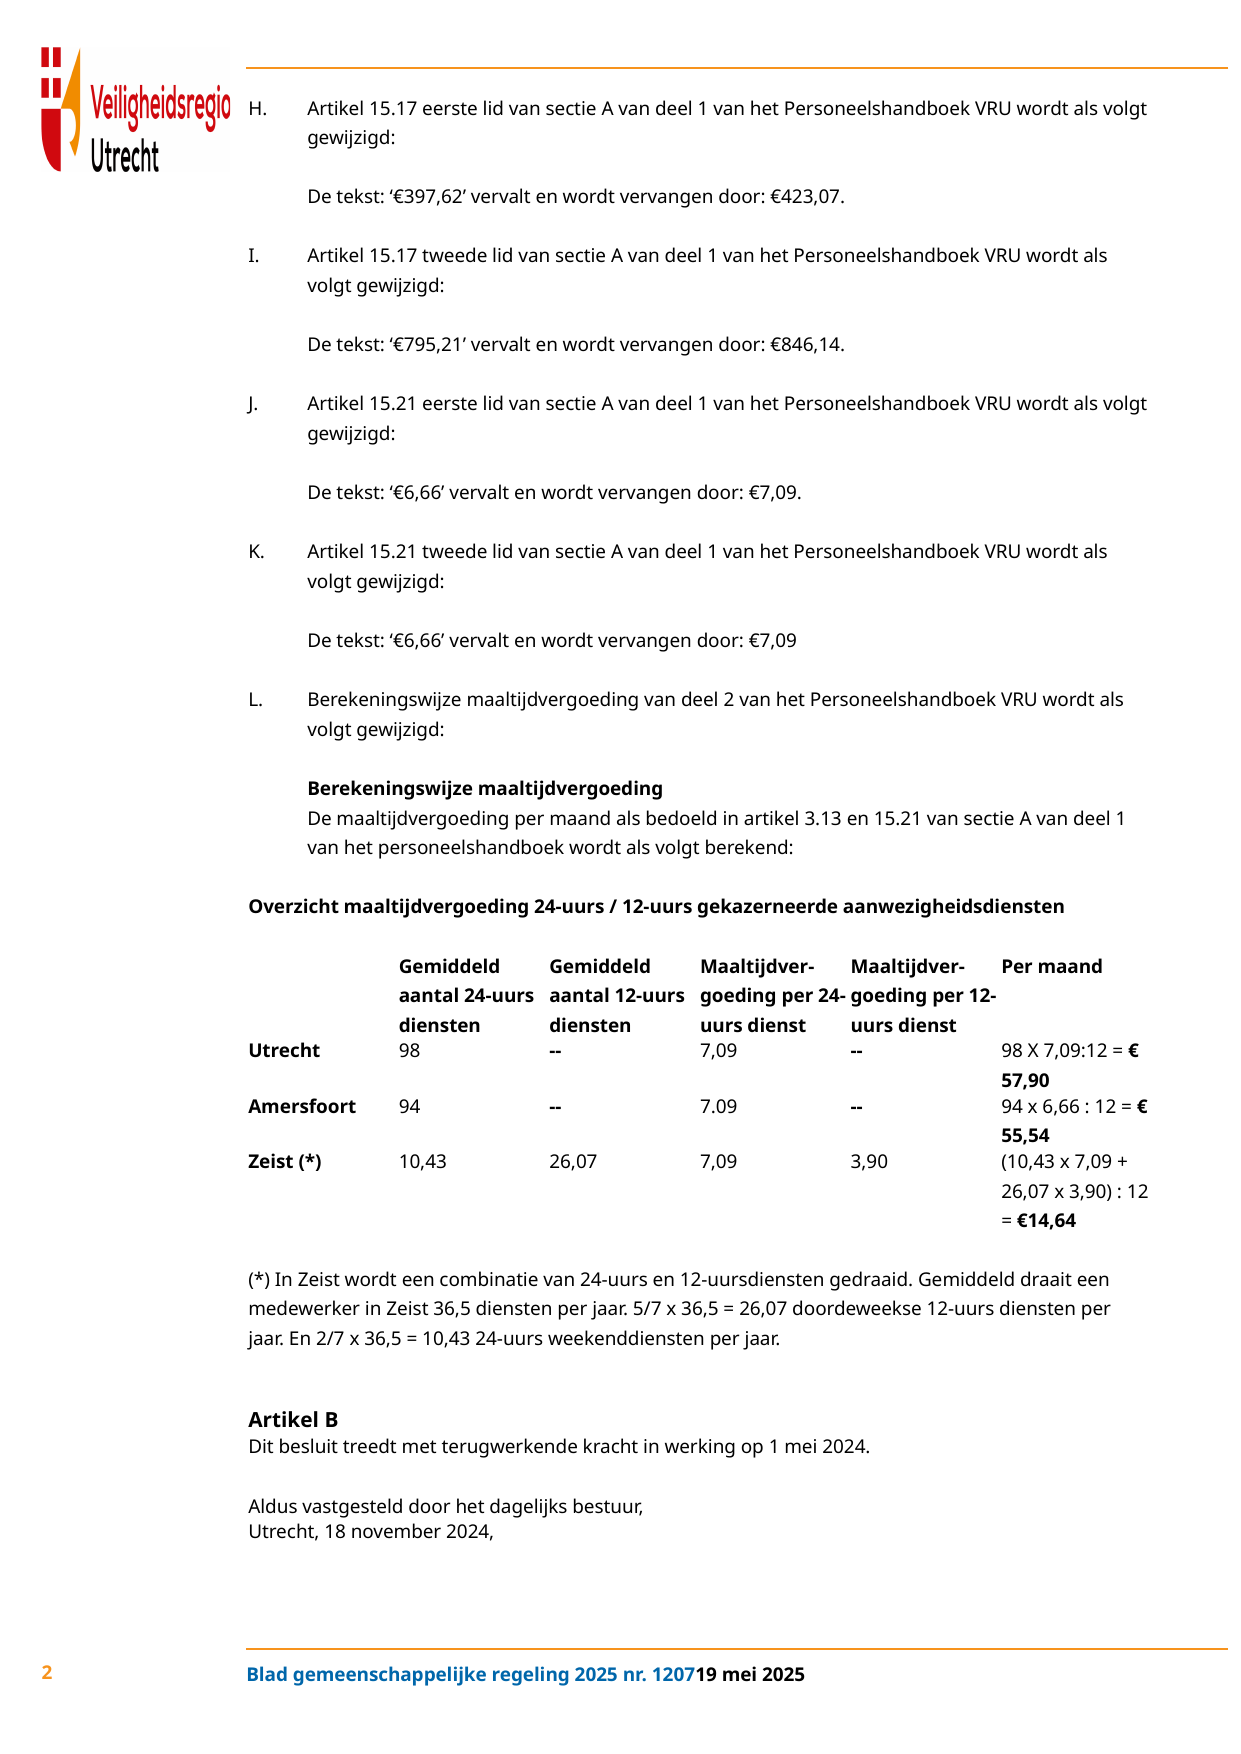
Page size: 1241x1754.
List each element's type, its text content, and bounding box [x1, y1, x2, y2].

table_cell 10,43 [399, 1148, 549, 1233]
table_cell Amersfoort [248, 1093, 398, 1148]
text Artikel B [248, 1405, 1152, 1434]
table_cell Utrecht [248, 1038, 398, 1093]
list Artikel 15.17 eerste lid van sectie A van deel 1 van het Personeelshandboek VRU wordt als volgt gewijzigd: [248, 95, 1152, 150]
table_cell 7,09 [700, 1148, 850, 1233]
list Berekeningswijze maaltijdvergoeding [248, 775, 1152, 801]
list Artikel 15.21 eerste lid van sectie A van deel 1 van het Personeelshandboek VRU wordt als volgt gewijzigd: [248, 391, 1152, 446]
table_cell 7,09 [700, 1038, 850, 1093]
list De maaltijdvergoeding per maand als bedoeld in artikel 3.13 en 15.21 van sectie A van deel 1 van het personeelshandboek wordt als volgt berekend: [248, 805, 1152, 860]
list De tekst: ‘€795,21’ vervalt en wordt vervangen door: €846,14. [248, 331, 1152, 357]
picture [41, 47, 231, 172]
table_cell 7.09 [700, 1093, 850, 1148]
table_cell 94 [399, 1093, 549, 1148]
text Dit besluit treedt met terugwerkende kracht in werking op 1 mei 2024. [248, 1434, 1152, 1459]
list Artikel 15.17 tweede lid van sectie A van deel 1 van het Personeelshandboek VRU wordt als volgt gewijzigd: [248, 243, 1152, 298]
table_cell -- [549, 1093, 700, 1148]
table_cell 3,90 [850, 1148, 1001, 1233]
list Artikel 15.21 tweede lid van sectie A van deel 1 van het Personeelshandboek VRU wordt als volgt gewijzigd: [248, 538, 1152, 594]
table_header [248, 953, 398, 1038]
table_cell -- [850, 1038, 1001, 1093]
text (*) In Zeist wordt een combinatie van 24-uurs en 12-uursdiensten gedraaid. Gemiddeld draait een medewerker in Zeist 36,5 diensten per jaar. 5/7 x 36,5 = 26,07 doordeweekse 12-uurs diensten per jaar. En 2/7 x 36,5 = 10,43 24-uurs weekenddiensten per jaar. [248, 1266, 1152, 1351]
table_cell 98 [399, 1038, 549, 1093]
list Berekeningswijze maaltijdvergoeding van deel 2 van het Personeelshandboek VRU wordt als volgt gewijzigd: [248, 686, 1152, 742]
table_cell -- [850, 1093, 1001, 1148]
table_header Gemiddeld aantal 12-uurs diensten [549, 953, 700, 1038]
table_header Maaltijdver-goeding per 12-uurs dienst [850, 953, 1001, 1038]
text Aldus vastgesteld door het dagelijks bestuur, [248, 1493, 1152, 1518]
table_header Per maand [1001, 953, 1152, 1038]
list De tekst: ‘€397,62’ vervalt en wordt vervangen door: €423,07. [248, 183, 1152, 209]
table_header Gemiddeld aantal 24-uurs diensten [399, 953, 549, 1038]
table_cell -- [549, 1038, 700, 1093]
table_cell 98 X 7,09:12 = € 57,90 [1001, 1038, 1152, 1093]
table_cell 26,07 [549, 1148, 700, 1233]
table_cell Zeist (*) [248, 1148, 398, 1233]
table_cell 94 x 6,66 : 12 = € 55,54 [1001, 1093, 1152, 1148]
text Overzicht maaltijdvergoeding 24-uurs / 12-uurs gekazerneerde aanwezigheidsdiensten [248, 893, 1152, 919]
table_cell (10,43 x 7,09 + 26,07 x 3,90) : 12 = €14,64 [1001, 1148, 1152, 1233]
list De tekst: ‘€6,66’ vervalt en wordt vervangen door: €7,09 [248, 627, 1152, 653]
table_header Maaltijdver-goeding per 24-uurs dienst [700, 953, 850, 1038]
list De tekst: ‘€6,66’ vervalt en wordt vervangen door: €7,09. [248, 479, 1152, 505]
text Utrecht, 18 november 2024, [248, 1518, 1152, 1544]
